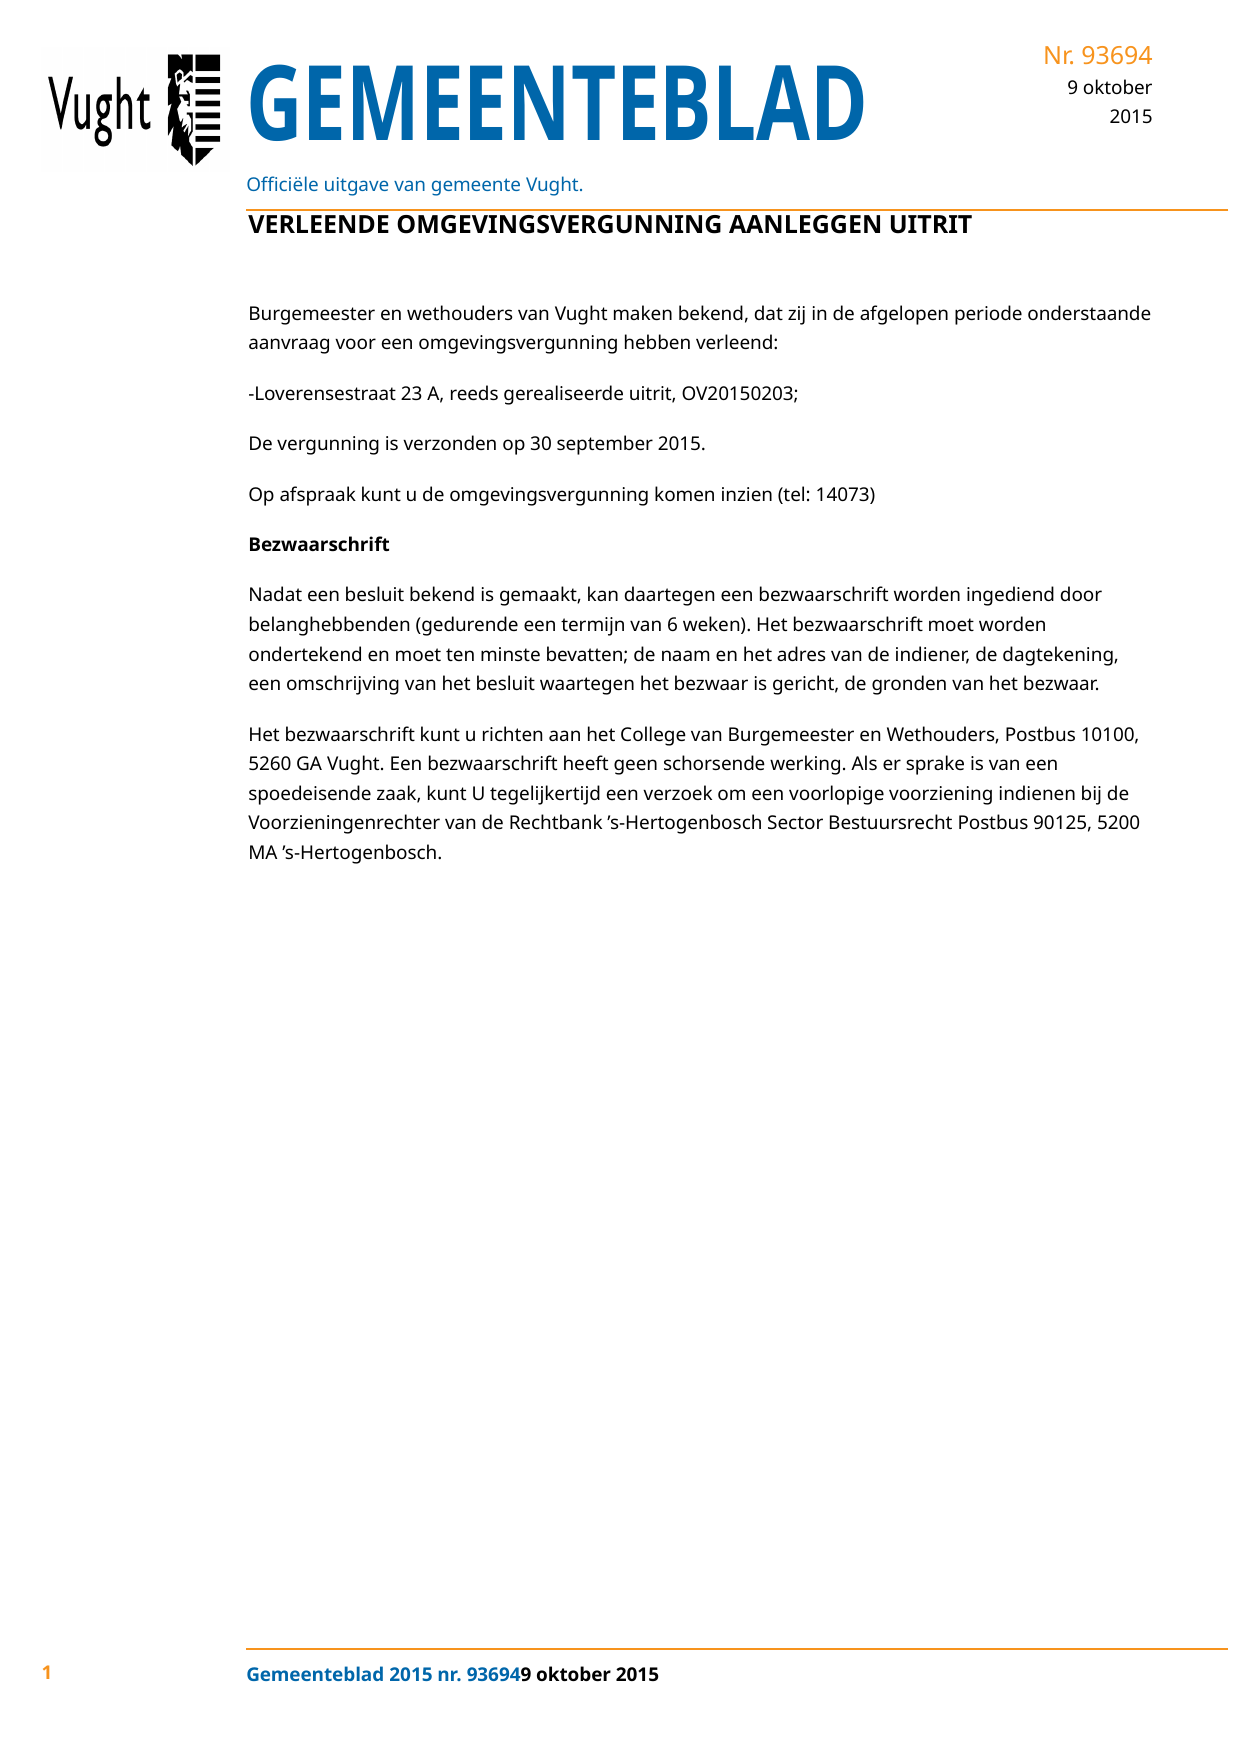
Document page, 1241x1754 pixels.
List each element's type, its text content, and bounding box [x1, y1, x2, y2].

text Nadat een besluit bekend is gemaakt, kan daartegen een bezwaarschrift worden ingediend door belanghebbenden (gedurende een termijn van 6 weken). Het bezwaarschrift moet worden ondertekend en moet ten minste bevatten; de naam en het adres van de indiener, de dagtekening, een omschrijving van het besluit waartegen het bezwaar is gericht, de gronden van het bezwaar. [248, 582, 1152, 696]
text Op afspraak kunt u de omgevingsvergunning komen inzien (tel: 14073) [248, 481, 1152, 506]
text Bezwaarschrift [248, 531, 1152, 557]
text -Loverensestraat 23 A, reeds gerealiseerde uitrit, OV20150203; [248, 380, 1152, 406]
text Burgemeester en wethouders van Vught maken bekend, dat zij in de afgelopen periode onderstaande aanvraag voor een omgevingsvergunning hebben verleend: [248, 300, 1152, 355]
text VERLEENDE OMGEVINGSVERGUNNING AANLEGGEN UITRIT [248, 211, 1152, 241]
text De vergunning is verzonden op 30 september 2015. [248, 430, 1152, 456]
text Het bezwaarschrift kunt u richten aan het College van Burgemeester en Wethouders, Postbus 10100, 5260 GA Vught. Een bezwaarschrift heeft geen schorsende werking. Als er sprake is van een spoedeisende zaak, kunt U tegelijkertijd een verzoek om een voorlopige voorziening indienen bij de Voorzieningenrechter van de Rechtbank ’s-Hertogenbosch Sector Bestuursrecht Postbus 90125, 5200 MA ’s-Hertogenbosch. [248, 721, 1152, 865]
picture [41, 47, 231, 172]
